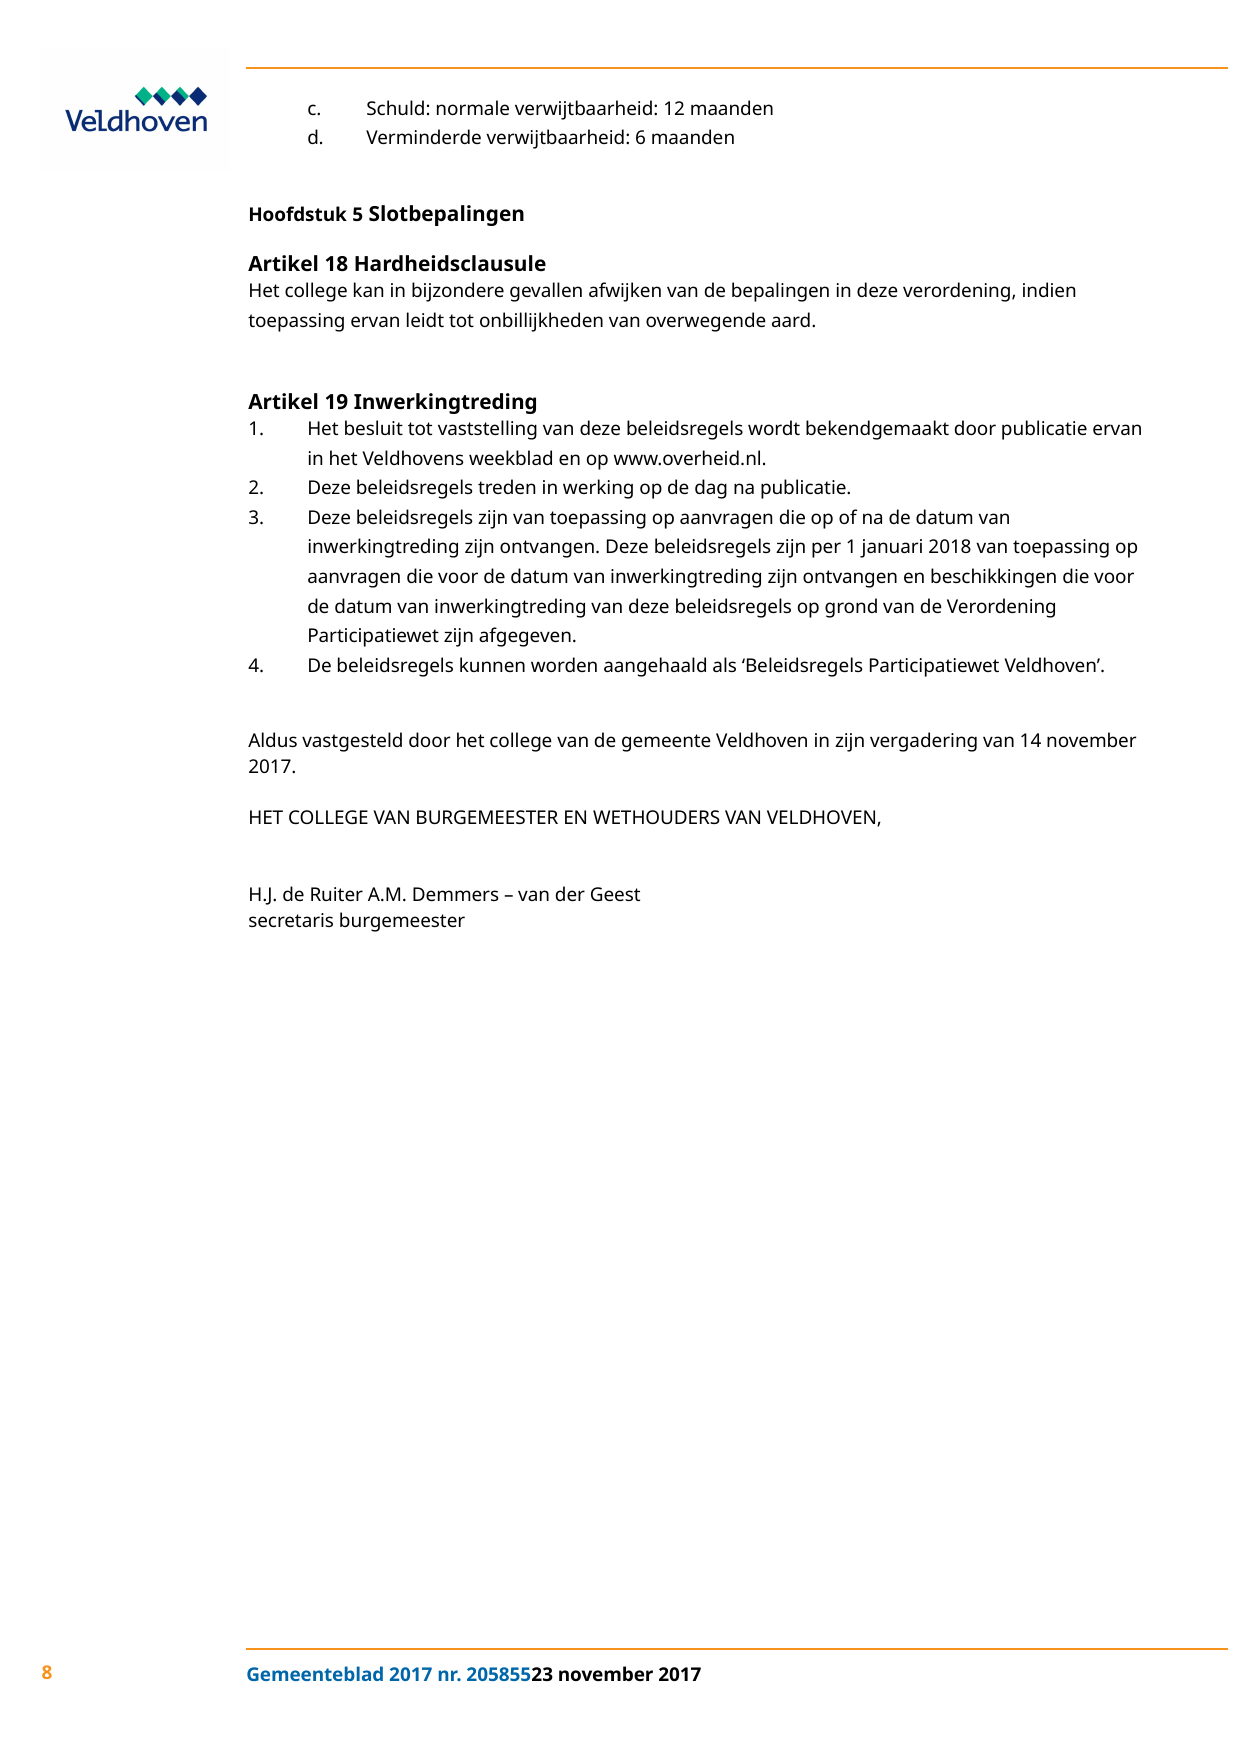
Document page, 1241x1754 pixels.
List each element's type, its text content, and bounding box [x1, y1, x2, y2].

picture [41, 47, 231, 172]
list Deze beleidsregels zijn van toepassing op aanvragen die op of na de datum van inwerkingtreding zijn ontvangen. Deze beleidsregels zijn per 1 januari 2018 van toepassing op aanvragen die voor de datum van inwerkingtreding zijn ontvangen en beschikkingen die voor de datum van inwerkingtreding van deze beleidsregels op grond van de Verordening Participatiewet zijn afgegeven. [248, 504, 1152, 648]
list De beleidsregels kunnen worden aangehaald als ‘Beleidsregels Participatiewet Veldhoven’. [248, 652, 1152, 678]
text Artikel 18 Hardheidsclausule [248, 249, 1152, 277]
list Het besluit tot vaststelling van deze beleidsregels wordt bekendgemaakt door publicatie ervan in het Veldhovens weekblad en op www.overheid.nl. [248, 415, 1152, 471]
list Deze beleidsregels treden in werking op de dag na publicatie. [248, 474, 1152, 500]
text secretaris burgemeester [248, 907, 1152, 933]
text HET COLLEGE VAN BURGEMEESTER EN WETHOUDERS VAN VELDHOVEN, [248, 804, 1152, 830]
text Het college kan in bijzondere gevallen afwijken van de bepalingen in deze verordening, indien toepassing ervan leidt tot onbillijkheden van overwegende aard. [248, 277, 1152, 333]
list Verminderde verwijtbaarheid: 6 maanden [307, 124, 1152, 150]
text Hoofdstuk 5 Slotbepalingen [248, 199, 1152, 228]
list Schuld: normale verwijtbaarheid: 12 maanden [307, 95, 1152, 121]
text H.J. de Ruiter A.M. Demmers – van der Geest [248, 882, 1152, 907]
text Aldus vastgesteld door het college van de gemeente Veldhoven in zijn vergadering van 14 november 2017. [248, 727, 1152, 779]
text Artikel 19 Inwerkingtreding [248, 387, 1152, 415]
